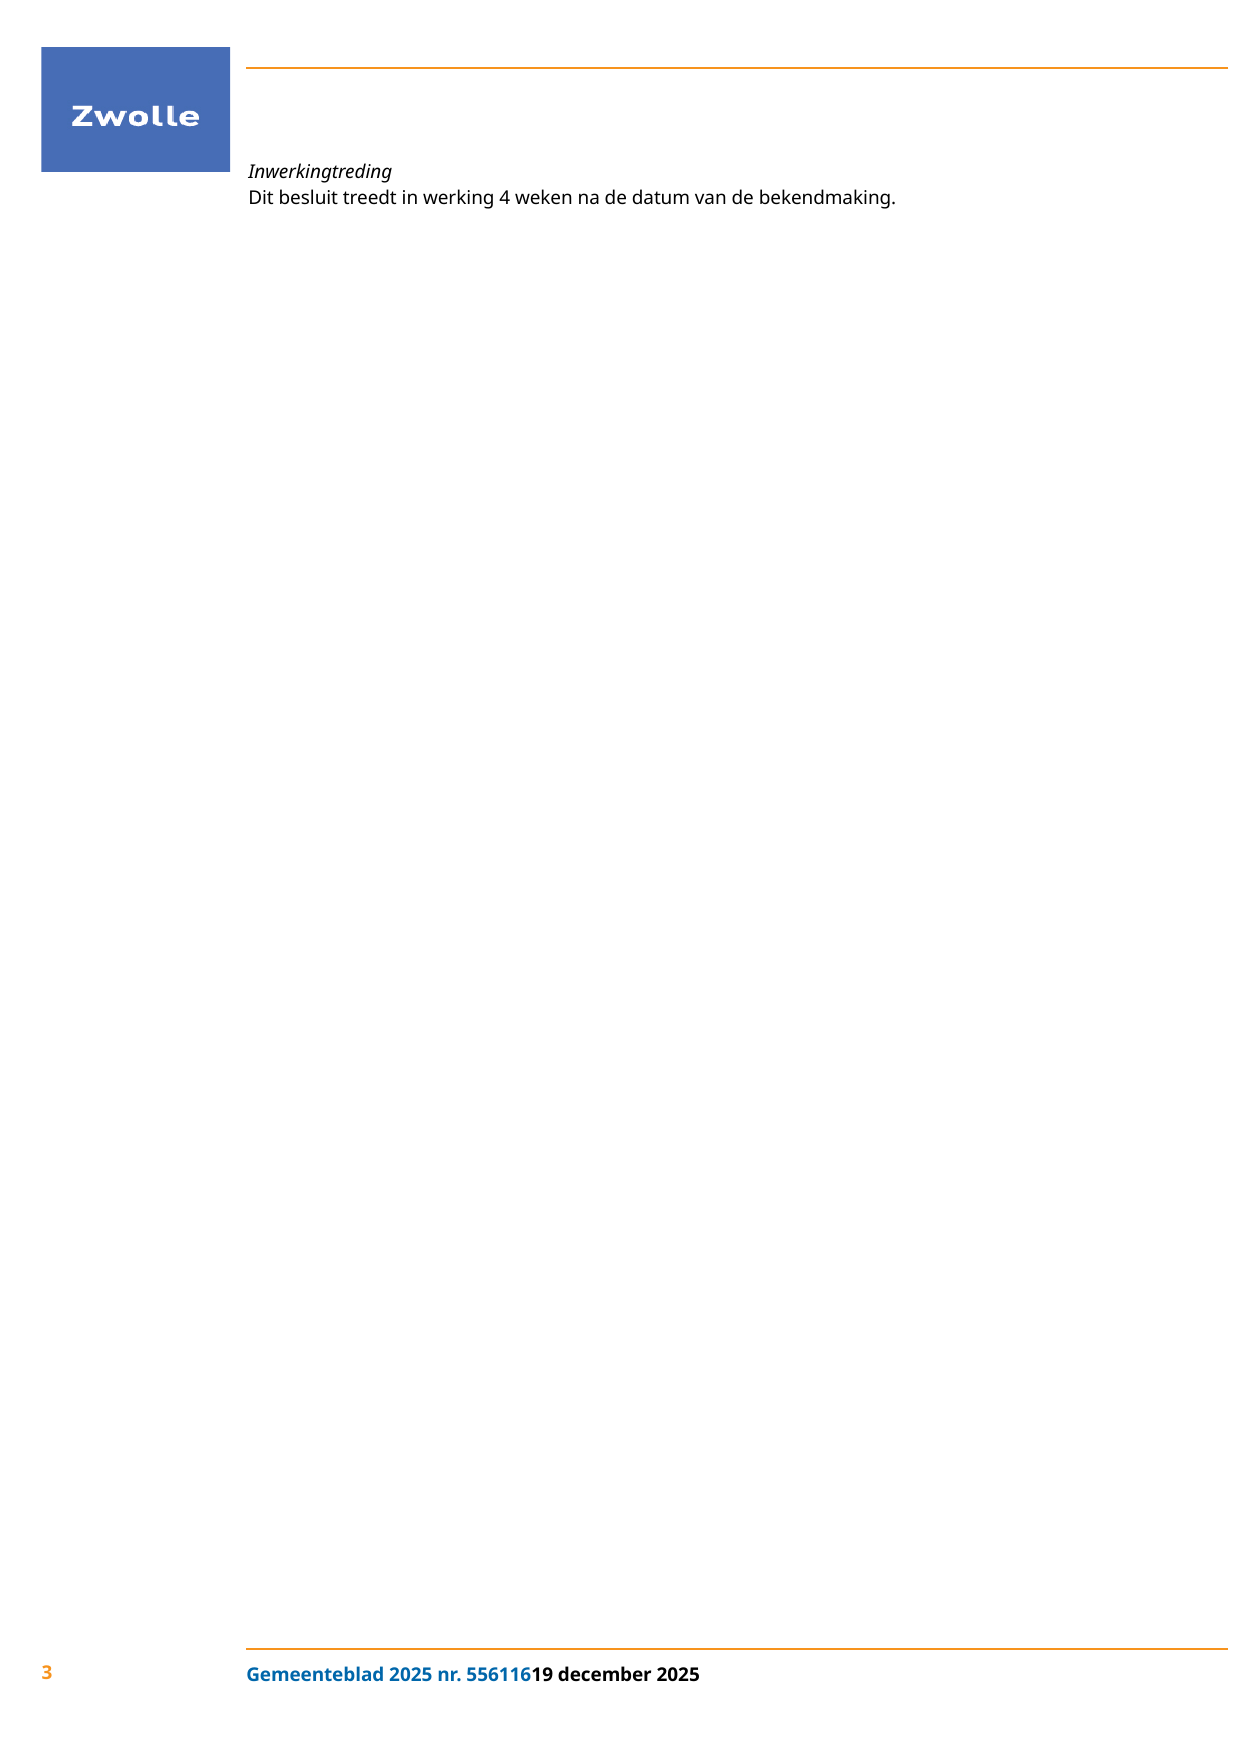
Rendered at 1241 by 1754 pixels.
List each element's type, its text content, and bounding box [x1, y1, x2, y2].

text Dit besluit treedt in werking 4 weken na de datum van de bekendmaking. [248, 184, 1152, 210]
picture [41, 47, 231, 172]
text Inwerkingtreding [248, 159, 1152, 184]
